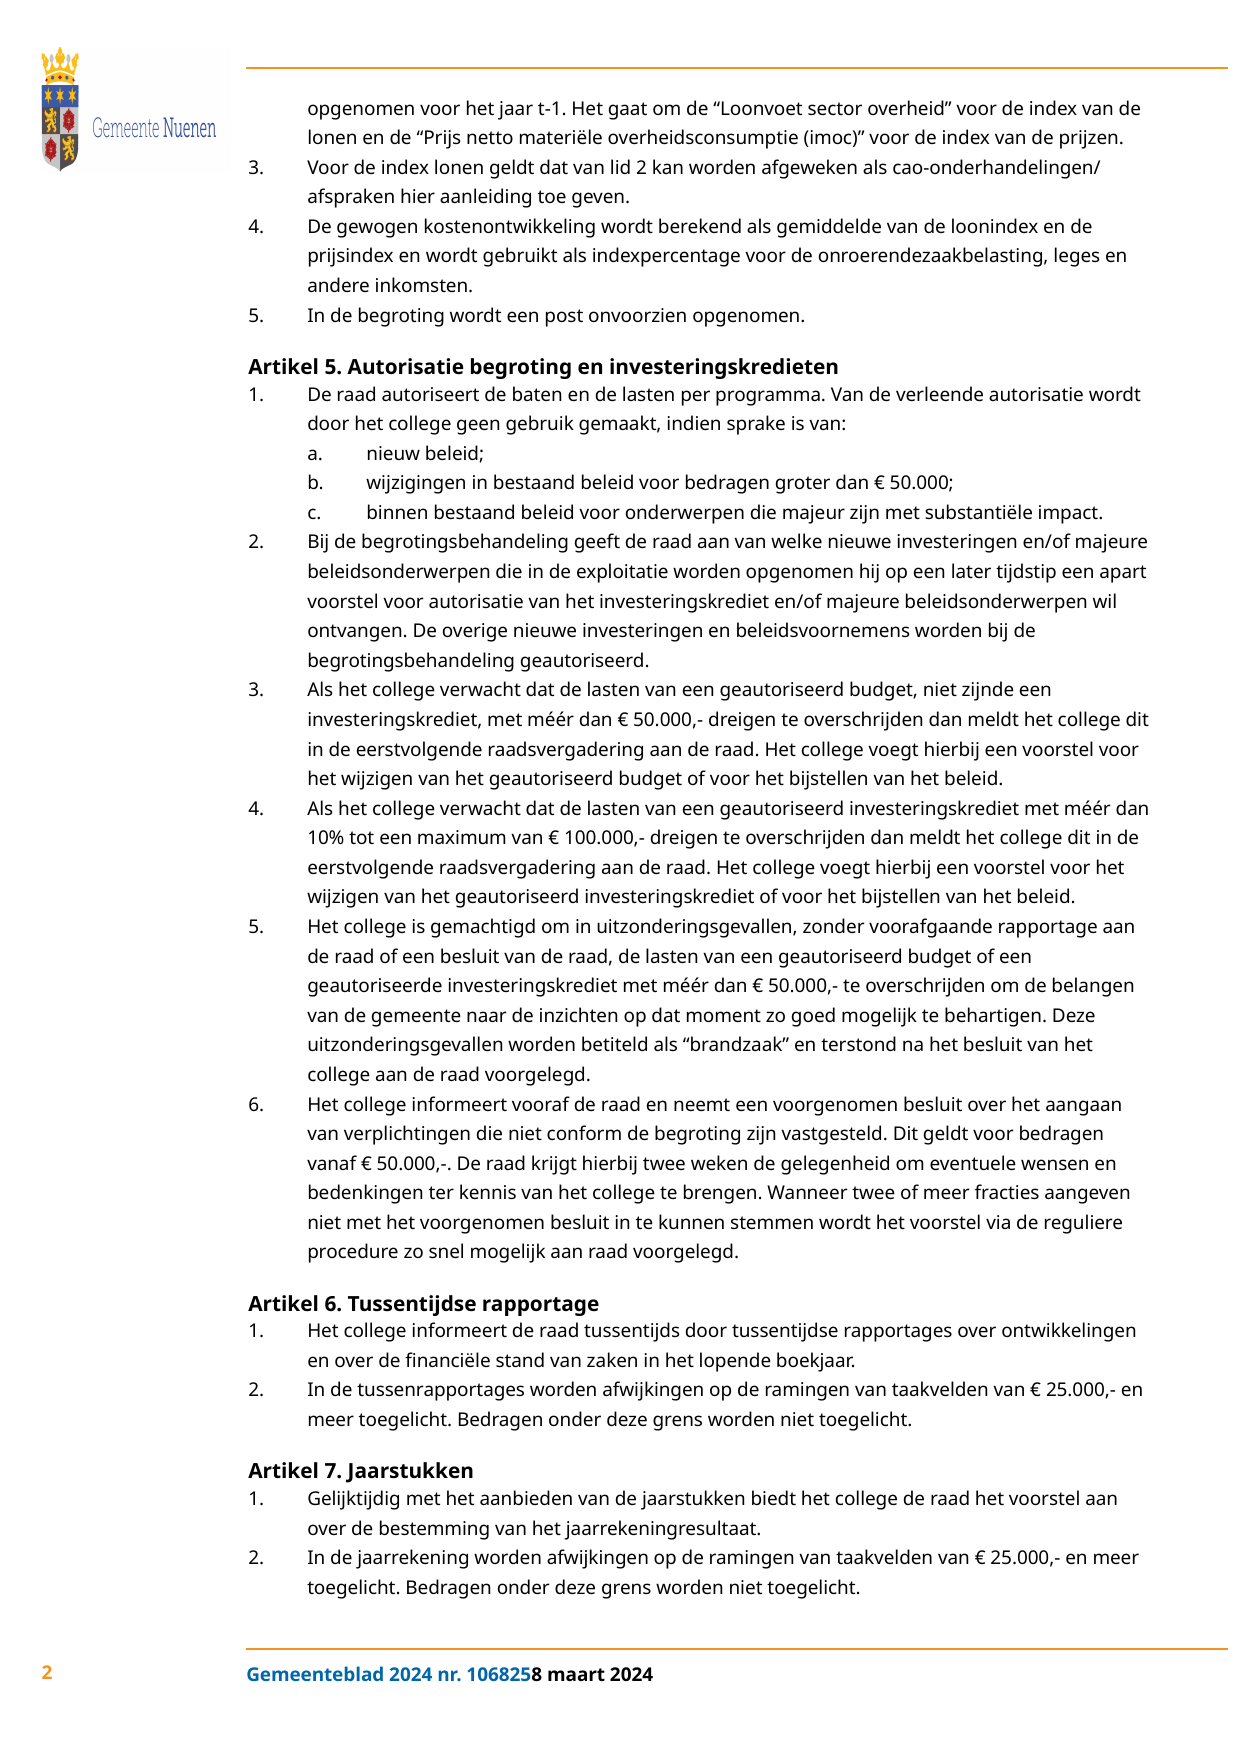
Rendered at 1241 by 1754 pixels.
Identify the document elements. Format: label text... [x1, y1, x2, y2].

list Gelijktijdig met het aanbieden van de jaarstukken biedt het college de raad het voorstel aan over de bestemming van het jaarrekeningresultaat. [248, 1485, 1152, 1540]
text Artikel 7. Jaarstukken [248, 1457, 1152, 1485]
list nieuw beleid; [307, 440, 1152, 466]
list Het college is gemachtigd om in uitzonderingsgevallen, zonder voorafgaande rapportage aan de raad of een besluit van de raad, de lasten van een geautoriseerd budget of een geautoriseerde investeringskrediet met méér dan € 50.000,- te overschrijden om de belangen van de gemeente naar de inzichten op dat moment zo goed mogelijk te behartigen. Deze uitzonderingsgevallen worden betiteld als “brandzaak” en terstond na het besluit van het college aan de raad voorgelegd. [248, 913, 1152, 1087]
list In de tussenrapportages worden afwijkingen op de ramingen van taakvelden van € 25.000,- en meer toegelicht. Bedragen onder deze grens worden niet toegelicht. [248, 1377, 1152, 1432]
list In de begroting wordt een post onvoorzien opgenomen. [248, 302, 1152, 328]
list Het college informeert de raad tussentijds door tussentijdse rapportages over ontwikkelingen en over de financiële stand van zaken in het lopende boekjaar. [248, 1317, 1152, 1373]
list Als het college verwacht dat de lasten van een geautoriseerd investeringskrediet met méér dan 10% tot een maximum van € 100.000,- dreigen te overschrijden dan meldt het college dit in de eerstvolgende raadsvergadering aan de raad. Het college voegt hierbij een voorstel voor het wijzigen van het geautoriseerd investeringskrediet of voor het bijstellen van het beleid. [248, 795, 1152, 909]
list binnen bestaand beleid voor onderwerpen die majeur zijn met substantiële impact. [307, 499, 1152, 525]
list De raad autoriseert de baten en de lasten per programma. Van de verleende autorisatie wordt door het college geen gebruik gemaakt, indien sprake is van: [248, 381, 1152, 436]
list Voor de index lonen geldt dat van lid 2 kan worden afgeweken als cao-onderhandelingen/ afspraken hier aanleiding toe geven. [248, 154, 1152, 209]
text Artikel 5. Autorisatie begroting en investeringskredieten [248, 352, 1152, 381]
list wijzigingen in bestaand beleid voor bedragen groter dan € 50.000; [307, 469, 1152, 495]
list Het college informeert vooraf de raad en neemt een voorgenomen besluit over het aangaan van verplichtingen die niet conform de begroting zijn vastgesteld. Dit geldt voor bedragen vanaf € 50.000,-. De raad krijgt hierbij twee weken de gelegenheid om eventuele wensen en bedenkingen ter kennis van het college te brengen. Wanneer twee of meer fracties aangeven niet met het voorgenomen besluit in te kunnen stemmen wordt het voorstel via de reguliere procedure zo snel mogelijk aan raad voorgelegd. [248, 1091, 1152, 1264]
list opgenomen voor het jaar t-1. Het gaat om de “Loonvoet sector overheid” voor de index van de lonen en de “Prijs netto materiële overheidsconsumptie (imoc)” voor de index van de prijzen. [248, 95, 1152, 150]
list Als het college verwacht dat de lasten van een geautoriseerd budget, niet zijnde een investeringskrediet, met méér dan € 50.000,- dreigen te overschrijden dan meldt het college dit in de eerstvolgende raadsvergadering aan de raad. Het college voegt hierbij een voorstel voor het wijzigen van het geautoriseerd budget of voor het bijstellen van het beleid. [248, 677, 1152, 791]
list In de jaarrekening worden afwijkingen op de ramingen van taakvelden van € 25.000,- en meer toegelicht. Bedragen onder deze grens worden niet toegelicht. [248, 1544, 1152, 1599]
list Bij de begrotingsbehandeling geeft de raad aan van welke nieuwe investeringen en/of majeure beleidsonderwerpen die in de exploitatie worden opgenomen hij op een later tijdstip een apart voorstel voor autorisatie van het investeringskrediet en/of majeure beleidsonderwerpen wil ontvangen. De overige nieuwe investeringen en beleidsvoornemens worden bij de begrotingsbehandeling geautoriseerd. [248, 529, 1152, 673]
picture [41, 47, 231, 172]
list De gewogen kostenontwikkeling wordt berekend als gemiddelde van de loonindex en de prijsindex en wordt gebruikt als indexpercentage voor de onroerendezaakbelasting, leges en andere inkomsten. [248, 213, 1152, 298]
text Artikel 6. Tussentijdse rapportage [248, 1289, 1152, 1317]
